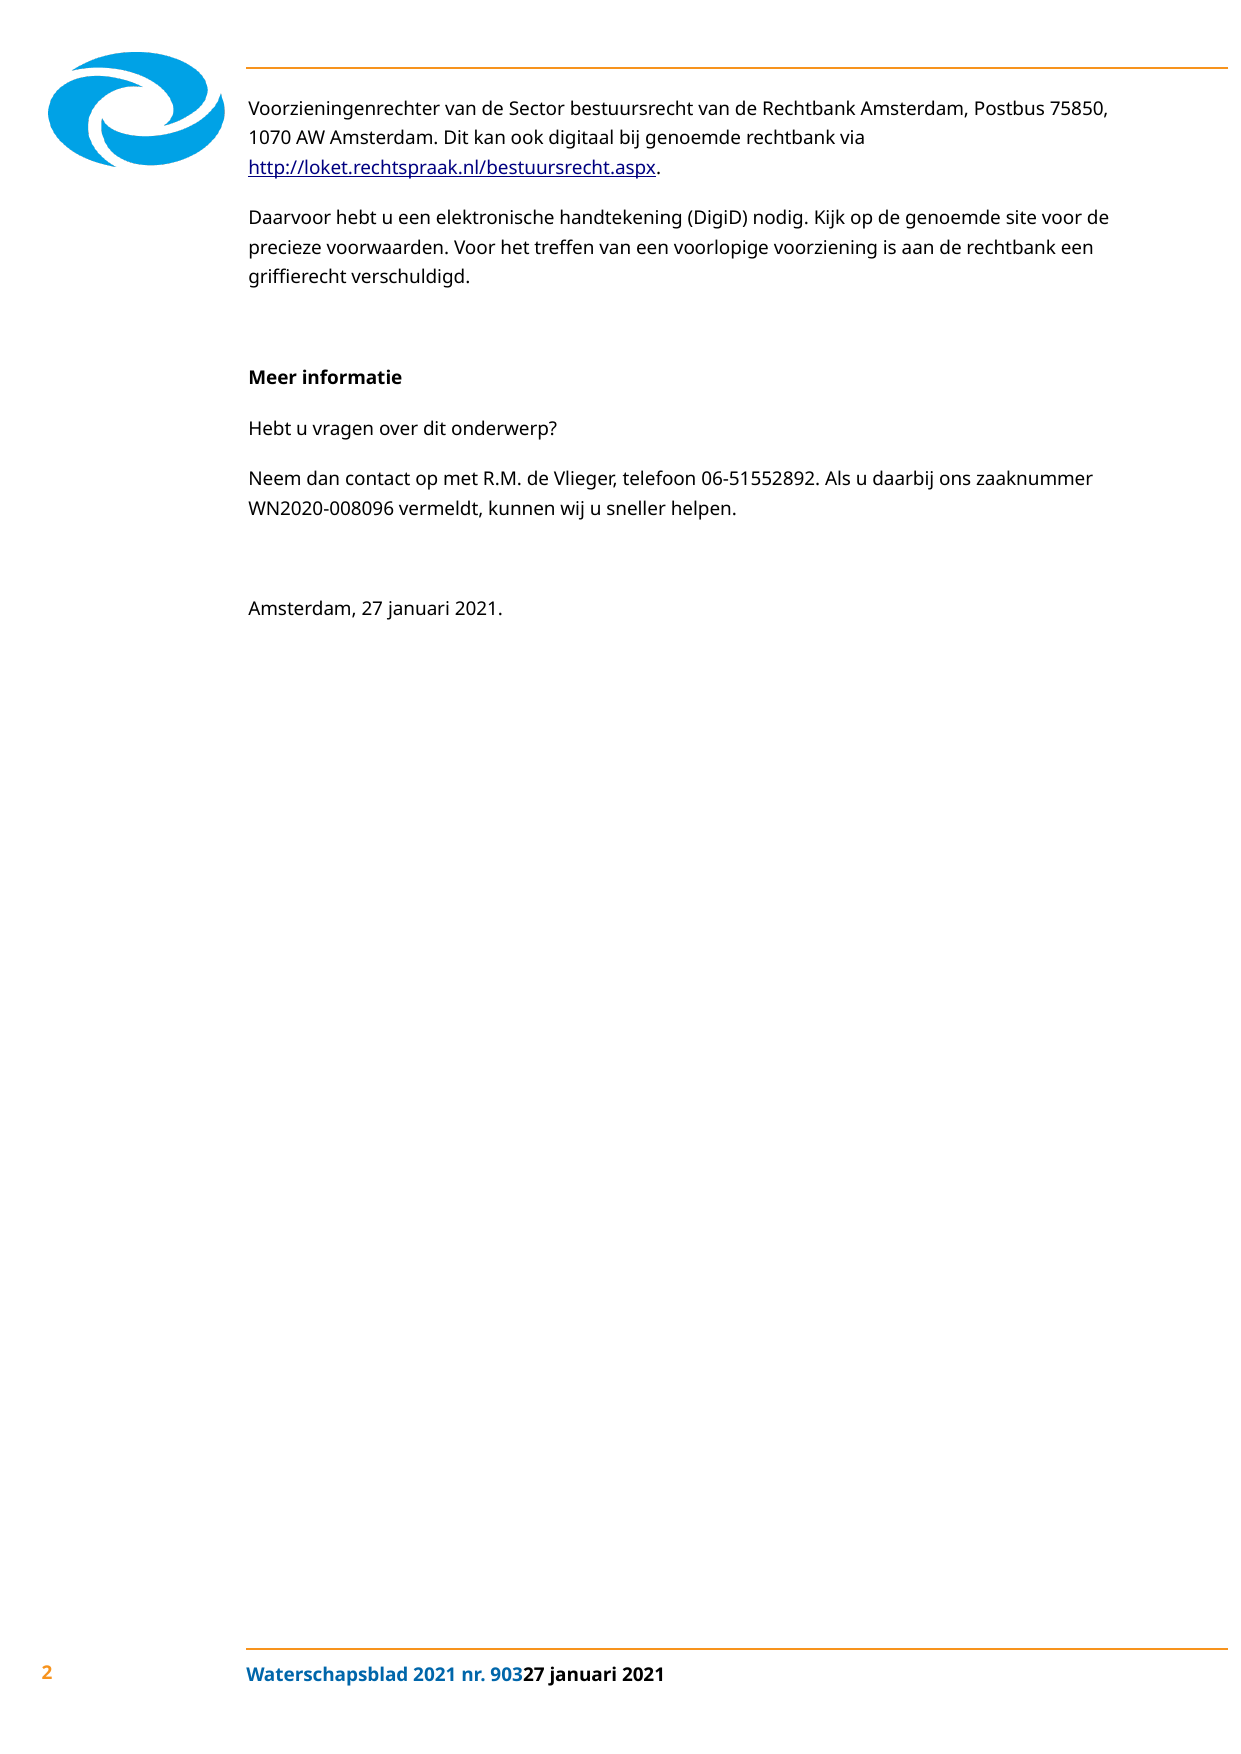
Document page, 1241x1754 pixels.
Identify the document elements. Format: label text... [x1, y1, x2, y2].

text Voorzieningenrechter van de Sector bestuursrecht van de Rechtbank Amsterdam, Postbus 75850, 1070 AW Amsterdam. Dit kan ook digitaal bij genoemde rechtbank via http://loket.rechtspraak.nl/bestuursrecht.aspx. [248, 95, 1152, 180]
text Amsterdam, 27 januari 2021. [248, 596, 1152, 621]
text Neem dan contact op met R.M. de Vlieger, telefoon 06-51552892. Als u daarbij ons zaaknummer WN2020-008096 vermeldt, kunnen wij u sneller helpen. [248, 465, 1152, 521]
text Meer informatie [248, 364, 1152, 390]
picture [41, 47, 231, 172]
text Hebt u vragen over dit onderwerp? [248, 415, 1152, 441]
text Daarvoor hebt u een elektronische handtekening (DigiD) nodig. Kijk op de genoemde site voor de precieze voorwaarden. Voor het treffen van een voorlopige voorziening is aan de rechtbank een griffierecht verschuldigd. [248, 204, 1152, 289]
